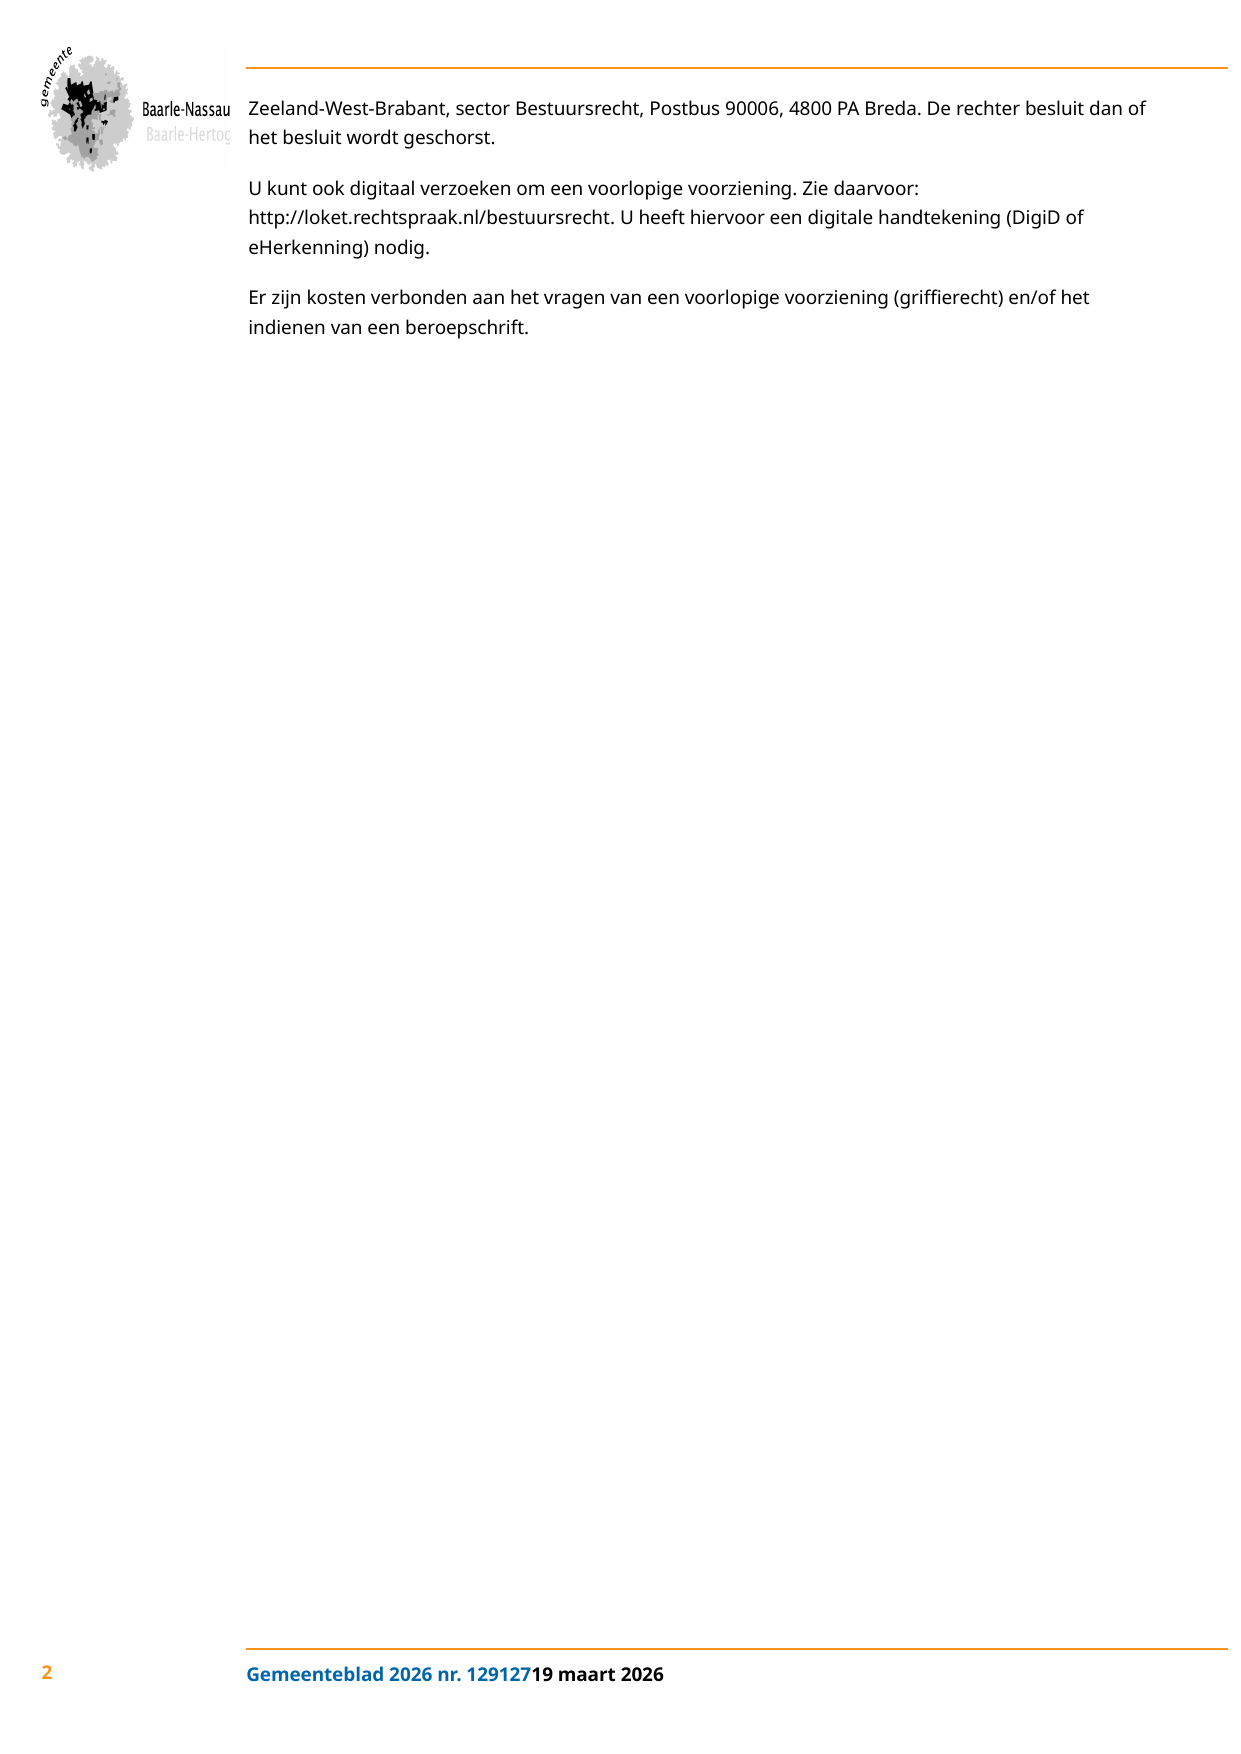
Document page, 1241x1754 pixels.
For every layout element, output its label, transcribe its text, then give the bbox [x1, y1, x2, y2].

text U kunt ook digitaal verzoeken om een voorlopige voorziening. Zie daarvoor: http://loket.rechtspraak.nl/bestuursrecht. U heeft hiervoor een digitale handtekening (DigiD of eHerkenning) nodig. [248, 175, 1152, 260]
picture [41, 47, 231, 172]
text Zeeland-West-Brabant, sector Bestuursrecht, Postbus 90006, 4800 PA Breda. De rechter besluit dan of het besluit wordt geschorst. [248, 95, 1152, 150]
text Er zijn kosten verbonden aan het vragen van een voorlopige voorziening (griffierecht) en/of het indienen van een beroepschrift. [248, 284, 1152, 340]
